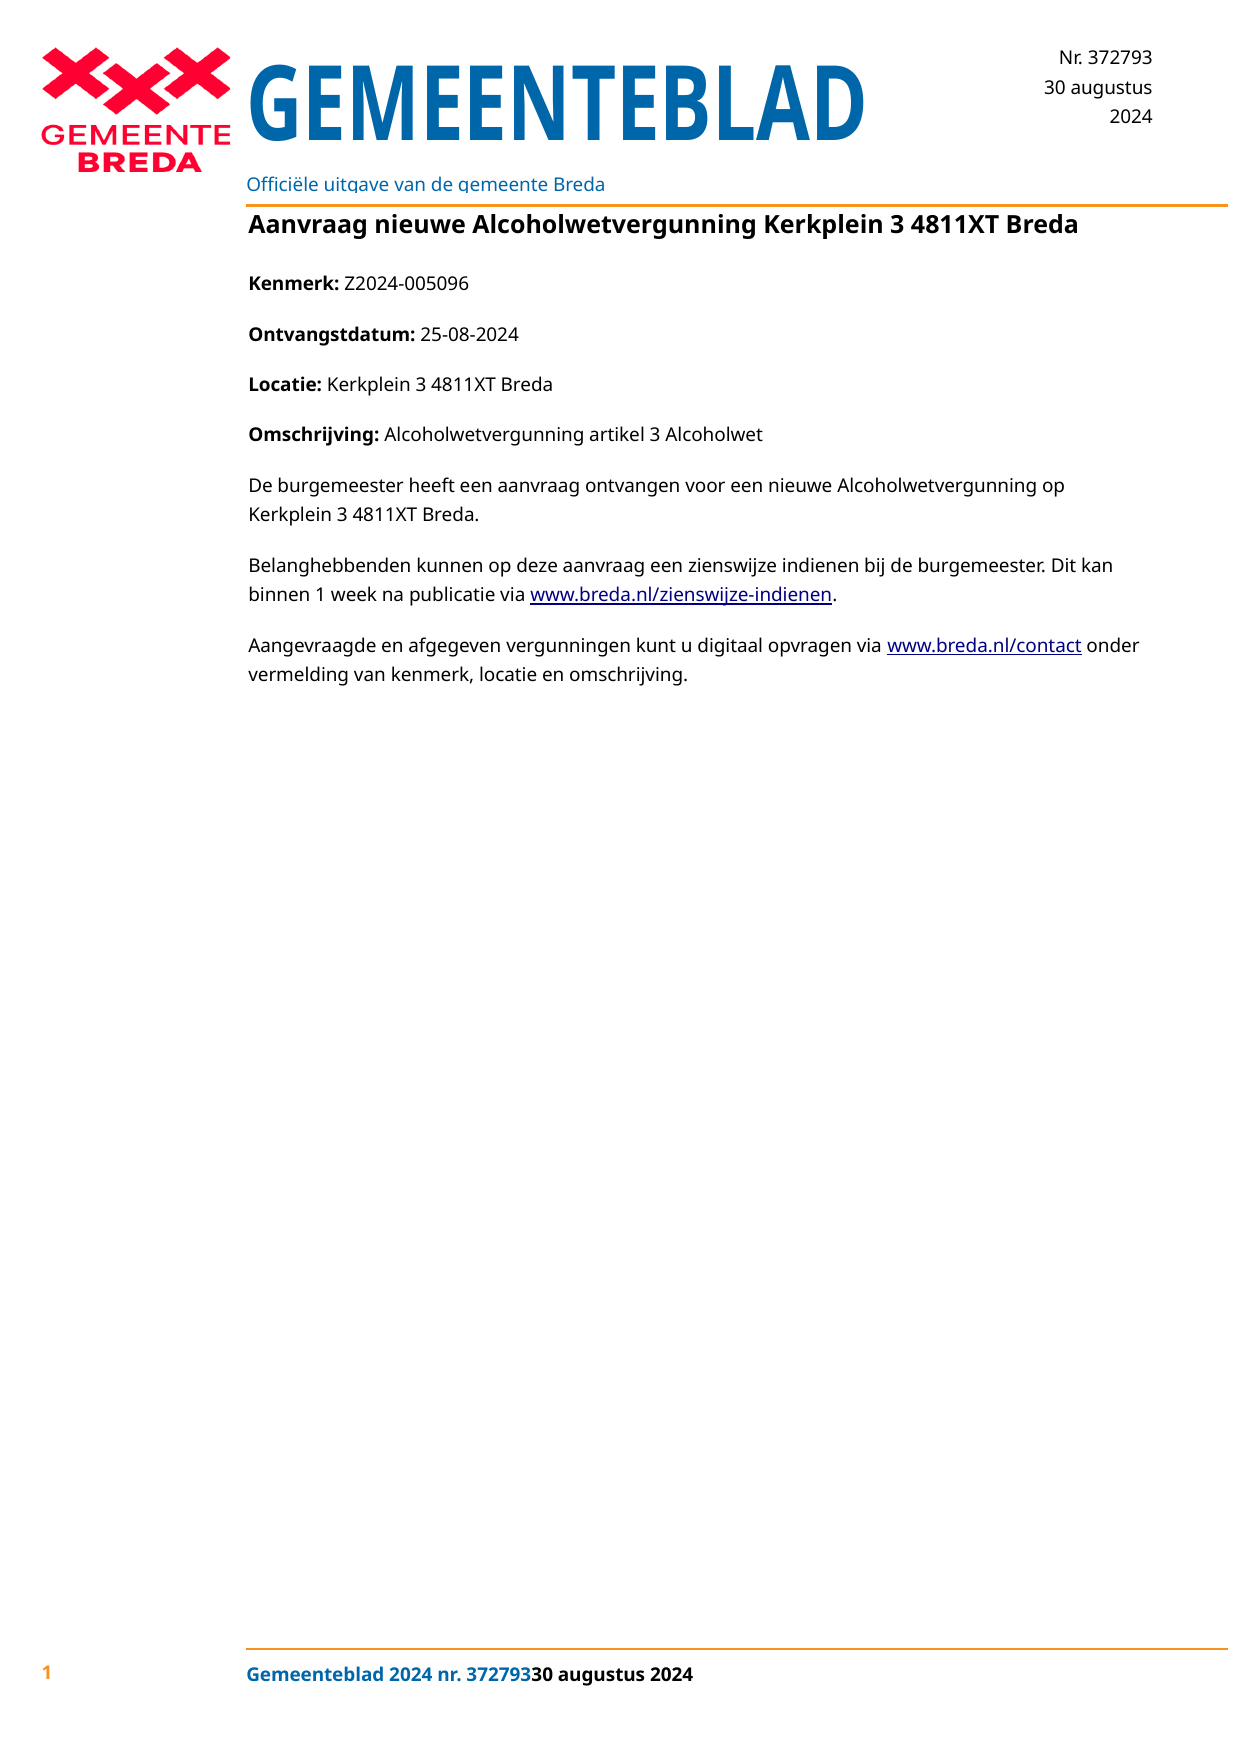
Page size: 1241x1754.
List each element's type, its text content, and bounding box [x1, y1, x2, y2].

text Locatie: Kerkplein 3 4811XT Breda [248, 371, 1152, 397]
text De burgemeester heeft een aanvraag ontvangen voor een nieuwe Alcoholwetvergunning op Kerkplein 3 4811XT Breda. [248, 472, 1152, 527]
text Ontvangstdatum: 25-08-2024 [248, 321, 1152, 346]
text Belanghebbenden kunnen op deze aanvraag een zienswijze indienen bij de burgemeester. Dit kan binnen 1 week na publicatie via www.breda.nl/zienswijze-indienen. [248, 552, 1152, 607]
text Aangevraagde en afgegeven vergunningen kunt u digitaal opvragen via www.breda.nl/contact onder vermelding van kenmerk, locatie en omschrijving. [248, 632, 1152, 687]
text Omschrijving: Alcoholwetvergunning artikel 3 Alcoholwet [248, 422, 1152, 447]
text Kenmerk: Z2024-005096 [248, 270, 1152, 296]
picture [41, 47, 231, 172]
text Aanvraag nieuwe Alcoholwetvergunning Kerkplein 3 4811XT Breda [248, 207, 1152, 241]
